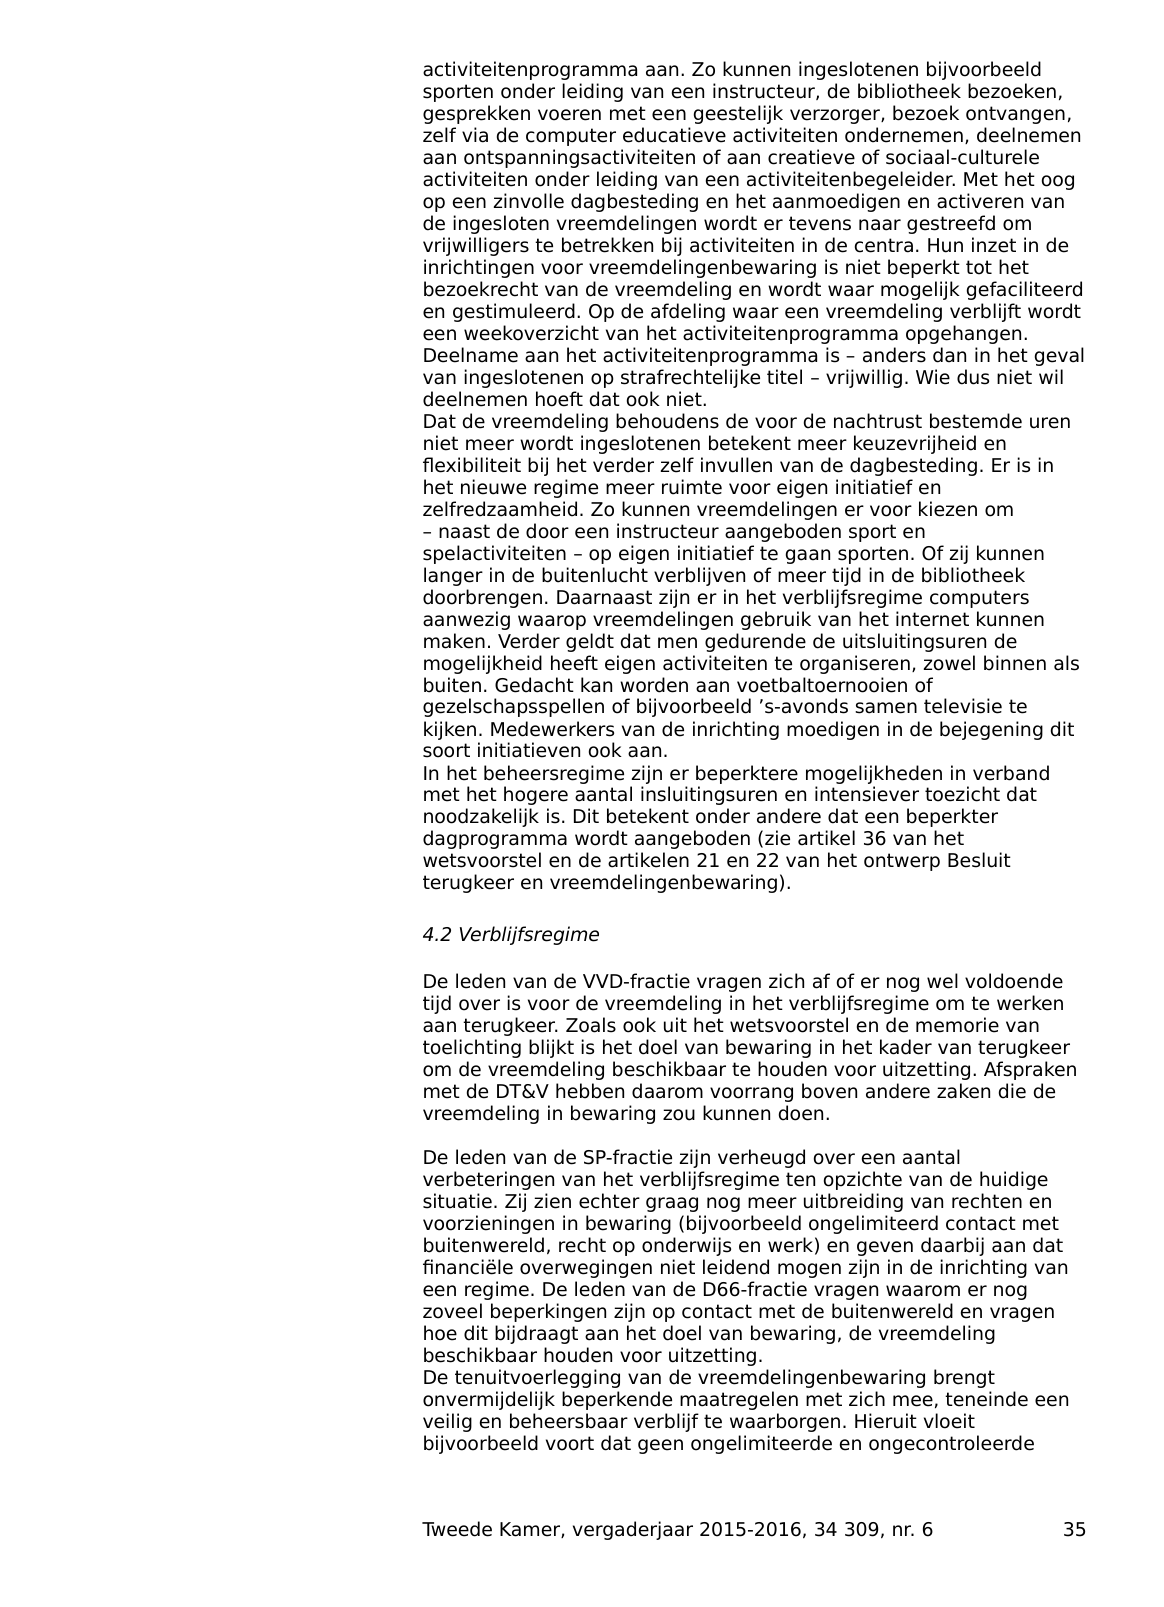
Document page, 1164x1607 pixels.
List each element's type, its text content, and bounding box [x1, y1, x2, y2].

text In het beheersregime zijn er beperktere mogelijkheden in verband met het hogere aantal insluitingsuren en intensiever toezicht dat noodzakelijk is. Dit betekent onder andere dat een beperkter dagprogramma wordt aangeboden (zie artikel 36 van het wetsvoorstel en de artikelen 21 en 22 van het ontwerp Besluit terugkeer en vreemdelingenbewaring). [422, 762, 1087, 894]
text Dat de vreemdeling behoudens de voor de nachtrust bestemde uren niet meer wordt ingeslotenen betekent meer keuzevrijheid en flexibiliteit bij het verder zelf invullen van de dagbesteding. Er is in het nieuwe regime meer ruimte voor eigen initiatief en zelfredzaamheid. Zo kunnen vreemdelingen er voor kiezen om – naast de door een instructeur aangeboden sport en spelactiviteiten – op eigen initiatief te gaan sporten. Of zij kunnen langer in de buitenlucht verblijven of meer tijd in de bibliotheek doorbrengen. Daarnaast zijn er in het verblijfsregime computers aanwezig waarop vreemdelingen gebruik van het internet kunnen maken. Verder geldt dat men gedurende de uitsluitingsuren de mogelijkheid heeft eigen activiteiten te organiseren, zowel binnen als buiten. Gedacht kan worden aan voetbaltoernooien of gezelschapsspellen of bijvoorbeeld ’s-avonds samen televisie te kijken. Medewerkers van de inrichting moedigen in de bejegening dit soort initiatieven ook aan. [422, 411, 1087, 762]
text activiteitenprogramma aan. Zo kunnen ingeslotenen bijvoorbeeld sporten onder leiding van een instructeur, de bibliotheek bezoeken, gesprekken voeren met een geestelijk verzorger, bezoek ontvangen, zelf via de computer educatieve activiteiten ondernemen, deelnemen aan ontspanningsactiviteiten of aan creatieve of sociaal-culturele activiteiten onder leiding van een activiteitenbegeleider. Met het oog op een zinvolle dagbesteding en het aanmoedigen en activeren van de ingesloten vreemdelingen wordt er tevens naar gestreefd om vrijwilligers te betrekken bij activiteiten in de centra. Hun inzet in de inrichtingen voor vreemdelingenbewaring is niet beperkt tot het bezoekrecht van de vreemdeling en wordt waar mogelijk gefaciliteerd en gestimuleerd. Op de afdeling waar een vreemdeling verblijft wordt een weekoverzicht van het activiteitenprogramma opgehangen. Deelname aan het activiteitenprogramma is – anders dan in het geval van ingeslotenen op strafrechtelijke titel – vrijwillig. Wie dus niet wil deelnemen hoeft dat ook niet. [422, 59, 1087, 411]
text De leden van de SP-fractie zijn verheugd over een aantal verbeteringen van het verblijfsregime ten opzichte van de huidige situatie. Zij zien echter graag nog meer uitbreiding van rechten en voorzieningen in bewaring (bijvoorbeeld ongelimiteerd contact met buitenwereld, recht op onderwijs en werk) en geven daarbij aan dat financiële overwegingen niet leidend mogen zijn in de inrichting van een regime. De leden van de D66-fractie vragen waarom er nog zoveel beperkingen zijn op contact met de buitenwereld en vragen hoe dit bijdraagt aan het doel van bewaring, de vreemdeling beschikbaar houden voor uitzetting. [422, 1147, 1087, 1367]
text De leden van de VVD-fractie vragen zich af of er nog wel voldoende tijd over is voor de vreemdeling in het verblijfsregime om te werken aan terugkeer. Zoals ook uit het wetsvoorstel en de memorie van toelichting blijkt is het doel van bewaring in het kader van terugkeer om de vreemdeling beschikbaar te houden voor uitzetting. Afspraken met de DT&V hebben daarom voorrang boven andere zaken die de vreemdeling in bewaring zou kunnen doen. [422, 971, 1087, 1125]
subtitle 4.2 Verblijfsregime [422, 924, 1087, 946]
text De tenuitvoerlegging van de vreemdelingenbewaring brengt onvermijdelijk beperkende maatregelen met zich mee, teneinde een veilig en beheersbaar verblijf te waarborgen. Hieruit vloeit bijvoorbeeld voort dat geen ongelimiteerde en ongecontroleerde [422, 1367, 1087, 1455]
